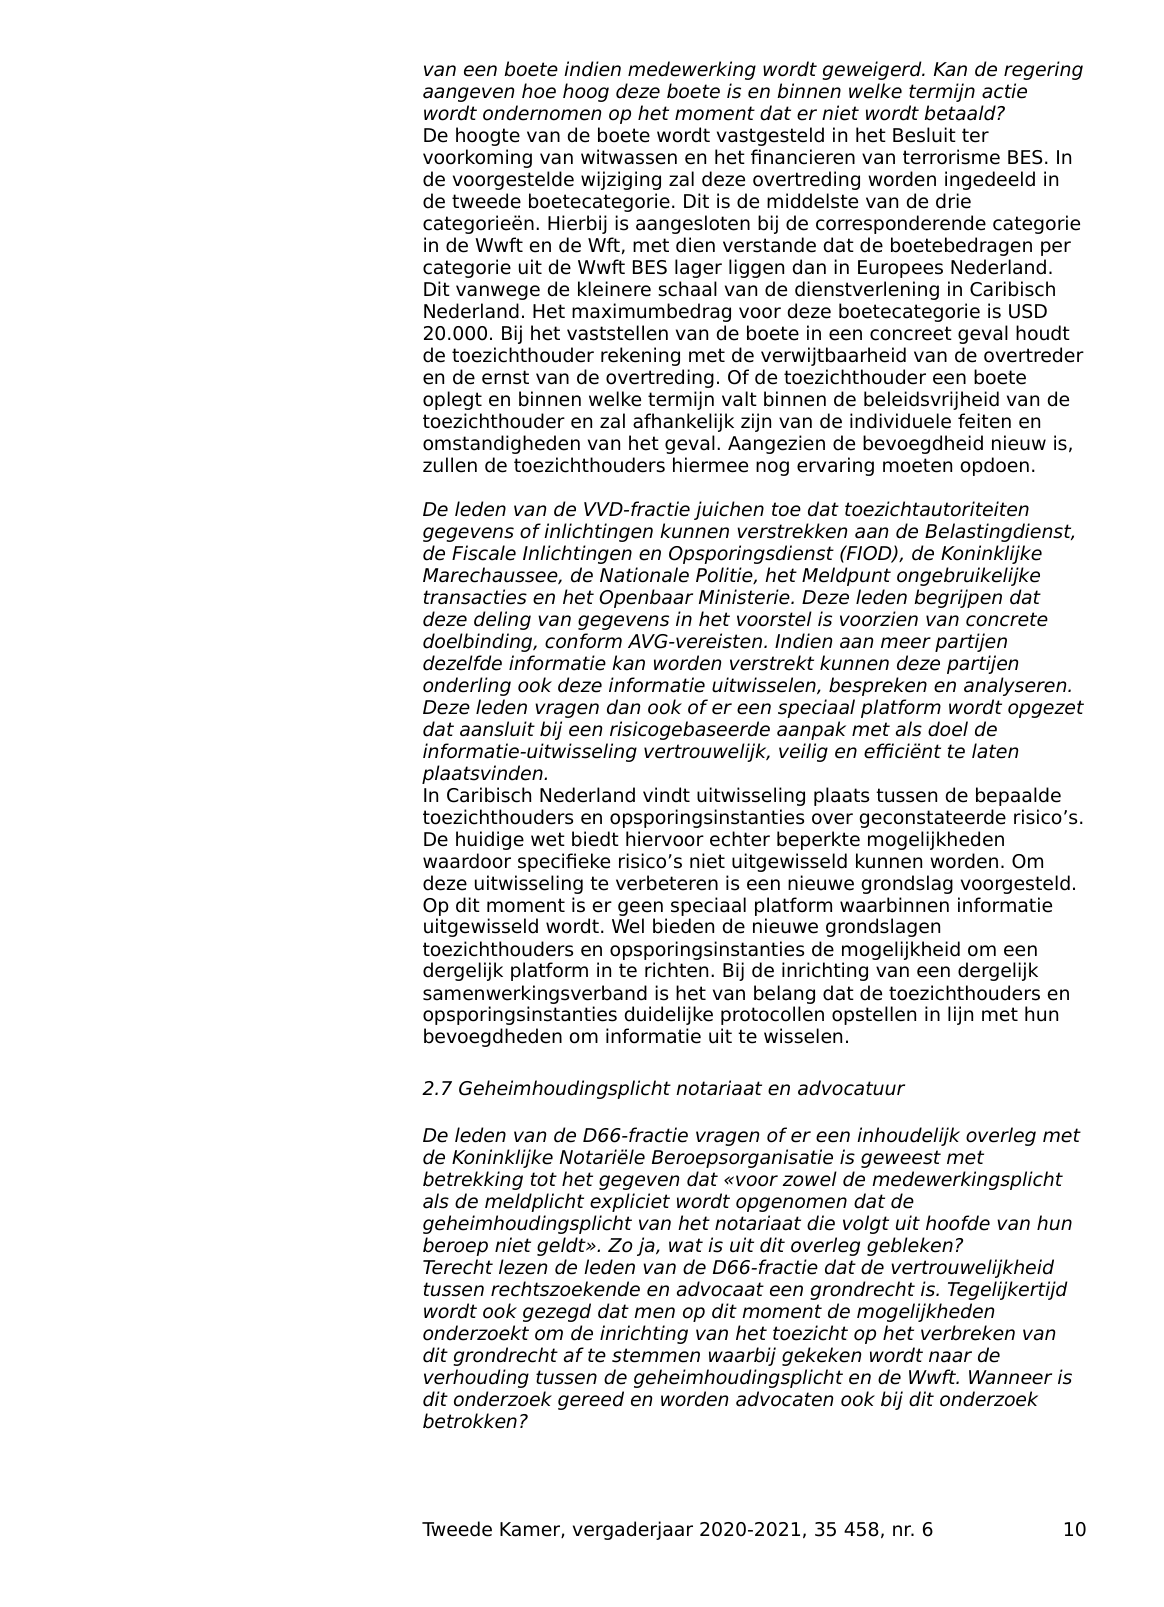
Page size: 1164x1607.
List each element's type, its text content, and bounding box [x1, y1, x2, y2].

text In Caribisch Nederland vindt uitwisseling plaats tussen de bepaalde toezichthouders en opsporingsinstanties over geconstateerde risico’s. De huidige wet biedt hiervoor echter beperkte mogelijkheden waardoor specifieke risico’s niet uitgewisseld kunnen worden. Om deze uitwisseling te verbeteren is een nieuwe grondslag voorgesteld. [422, 784, 1087, 894]
text De hoogte van de boete wordt vastgesteld in het Besluit ter voorkoming van witwassen en het financieren van terrorisme BES. In de voorgestelde wijziging zal deze overtreding worden ingedeeld in de tweede boetecategorie. Dit is de middelste van de drie categorieën. Hierbij is aangesloten bij de corresponderende categorie in de Wwft en de Wft, met dien verstande dat de boetebedragen per categorie uit de Wwft BES lager liggen dan in Europees Nederland. Dit vanwege de kleinere schaal van de dienstverlening in Caribisch Nederland. Het maximumbedrag voor deze boetecategorie is USD 20.000. Bij het vaststellen van de boete in een concreet geval houdt de toezichthouder rekening met de verwijtbaarheid van de overtreder en de ernst van de overtreding. Of de toezichthouder een boete oplegt en binnen welke termijn valt binnen de beleidsvrijheid van de toezichthouder en zal afhankelijk zijn van de individuele feiten en omstandigheden van het geval. Aangezien de bevoegdheid nieuw is, zullen de toezichthouders hiermee nog ervaring moeten opdoen. [422, 125, 1087, 477]
text Op dit moment is er geen speciaal platform waarbinnen informatie uitgewisseld wordt. Wel bieden de nieuwe grondslagen toezichthouders en opsporingsinstanties de mogelijkheid om een dergelijk platform in te richten. Bij de inrichting van een dergelijk samenwerkingsverband is het van belang dat de toezichthouders en opsporingsinstanties duidelijke protocollen opstellen in lijn met hun bevoegdheden om informatie uit te wisselen. [422, 894, 1087, 1048]
text De leden van de VVD-fractie juichen toe dat toezichtautoriteiten gegevens of inlichtingen kunnen verstrekken aan de Belastingdienst, de Fiscale Inlichtingen en Opsporingsdienst (FIOD), de Koninklijke Marechaussee, de Nationale Politie, het Meldpunt ongebruikelijke transacties en het Openbaar Ministerie. Deze leden begrijpen dat deze deling van gegevens in het voorstel is voorzien van concrete doelbinding, conform AVG-vereisten. Indien aan meer partijen dezelfde informatie kan worden verstrekt kunnen deze partijen onderling ook deze informatie uitwisselen, bespreken en analyseren. Deze leden vragen dan ook of er een speciaal platform wordt opgezet dat aansluit bij een risicogebaseerde aanpak met als doel de informatie-uitwisseling vertrouwelijk, veilig en efficiënt te laten plaatsvinden. [422, 499, 1087, 784]
text De leden van de D66-fractie vragen of er een inhoudelijk overleg met de Koninklijke Notariële Beroepsorganisatie is geweest met betrekking tot het gegeven dat «voor zowel de medewerkingsplicht als de meldplicht expliciet wordt opgenomen dat de geheimhoudingsplicht van het notariaat die volgt uit hoofde van hun beroep niet geldt». Zo ja, wat is uit dit overleg gebleken? [422, 1125, 1087, 1257]
text Terecht lezen de leden van de D66-fractie dat de vertrouwelijkheid tussen rechtszoekende en advocaat een grondrecht is. Tegelijkertijd wordt ook gezegd dat men op dit moment de mogelijkheden onderzoekt om de inrichting van het toezicht op het verbreken van dit grondrecht af te stemmen waarbij gekeken wordt naar de verhouding tussen de geheimhoudingsplicht en de Wwft. Wanneer is dit onderzoek gereed en worden advocaten ook bij dit onderzoek betrokken? [422, 1257, 1087, 1433]
subtitle 2.7 Geheimhoudingsplicht notariaat en advocatuur [422, 1078, 1087, 1100]
text van een boete indien medewerking wordt geweigerd. Kan de regering aangeven hoe hoog deze boete is en binnen welke termijn actie wordt ondernomen op het moment dat er niet wordt betaald? [422, 59, 1087, 125]
